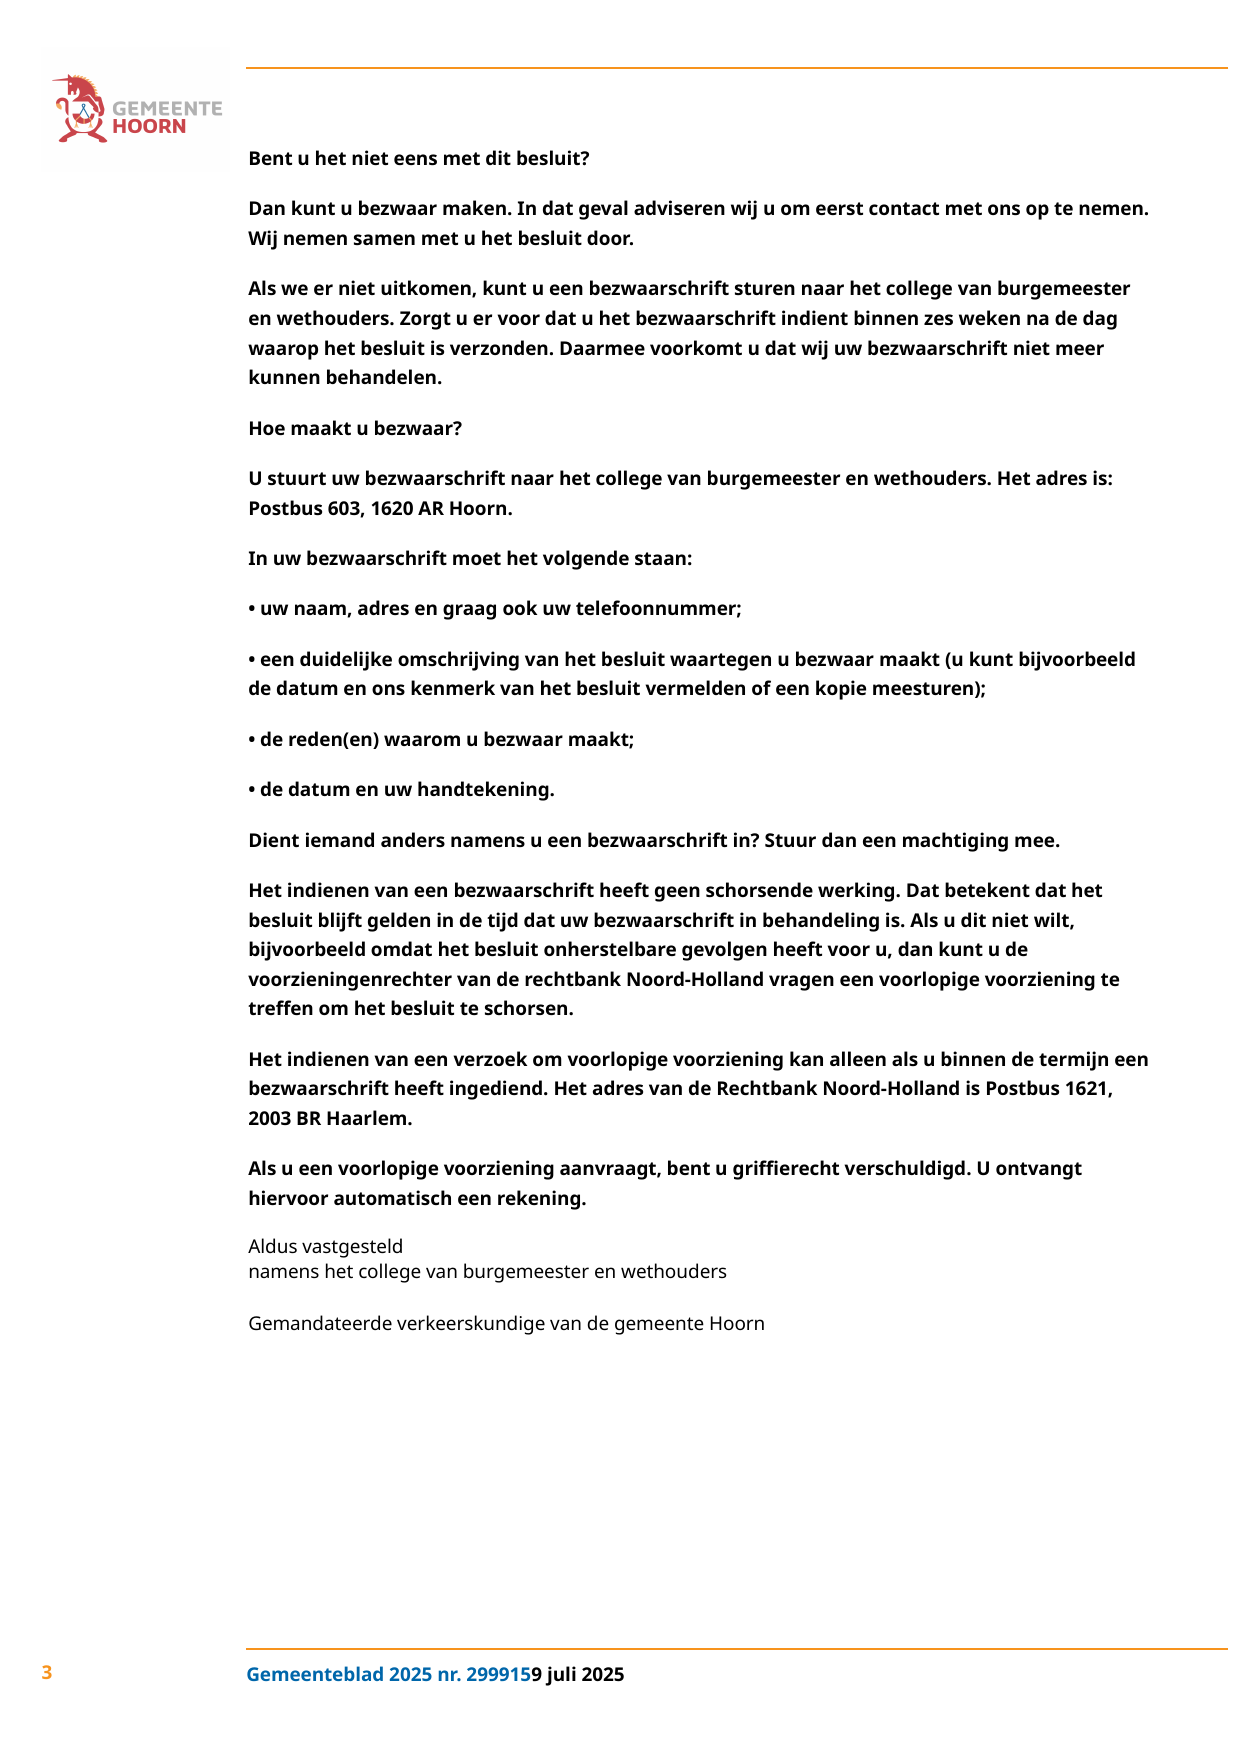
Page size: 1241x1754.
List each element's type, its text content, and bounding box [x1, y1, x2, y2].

text Als u een voorlopige voorziening aanvraagt, bent u griffierecht verschuldigd. U ontvangt hiervoor automatisch een rekening. [248, 1156, 1152, 1211]
text Hoe maakt u bezwaar? [248, 415, 1152, 441]
text • een duidelijke omschrijving van het besluit waartegen u bezwaar maakt (u kunt bijvoorbeeld de datum en ons kenmerk van het besluit vermelden of een kopie meesturen); [248, 646, 1152, 701]
text • de datum en uw handtekening. [248, 776, 1152, 802]
text U stuurt uw bezwaarschrift naar het college van burgemeester en wethouders. Het adres is: Postbus 603, 1620 AR Hoorn. [248, 465, 1152, 521]
text namens het college van burgemeester en wethouders [248, 1259, 1152, 1284]
text Het indienen van een verzoek om voorlopige voorziening kan alleen als u binnen de termijn een bezwaarschrift heeft ingediend. Het adres van de Rechtbank Noord-Holland is Postbus 1621, 2003 BR Haarlem. [248, 1046, 1152, 1131]
text Het indienen van een bezwaarschrift heeft geen schorsende werking. Dat betekent dat het besluit blijft gelden in de tijd dat uw bezwaarschrift in behandeling is. Als u dit niet wilt, bijvoorbeeld omdat het besluit onherstelbare gevolgen heeft voor u, dan kunt u de voorzieningenrechter van de rechtbank Noord-Holland vragen een voorlopige voorziening te treffen om het besluit te schorsen. [248, 877, 1152, 1021]
text In uw bezwaarschrift moet het volgende staan: [248, 545, 1152, 571]
text Als we er niet uitkomen, kunt u een bezwaarschrift sturen naar het college van burgemeester en wethouders. Zorgt u er voor dat u het bezwaarschrift indient binnen zes weken na de dag waarop het besluit is verzonden. Daarmee voorkomt u dat wij uw bezwaarschrift niet meer kunnen behandelen. [248, 276, 1152, 390]
text Aldus vastgesteld [248, 1233, 1152, 1259]
text • uw naam, adres en graag ook uw telefoonnummer; [248, 596, 1152, 621]
text Dient iemand anders namens u een bezwaarschrift in? Stuur dan een machtiging mee. [248, 827, 1152, 853]
picture [41, 47, 231, 172]
text Dan kunt u bezwaar maken. In dat geval adviseren wij u om eerst contact met ons op te nemen. Wij nemen samen met u het besluit door. [248, 196, 1152, 251]
text Bent u het niet eens met dit besluit? [248, 145, 1152, 171]
text Gemandateerde verkeerskundige van de gemeente Hoorn [248, 1310, 1152, 1336]
text • de reden(en) waarom u bezwaar maakt; [248, 726, 1152, 752]
